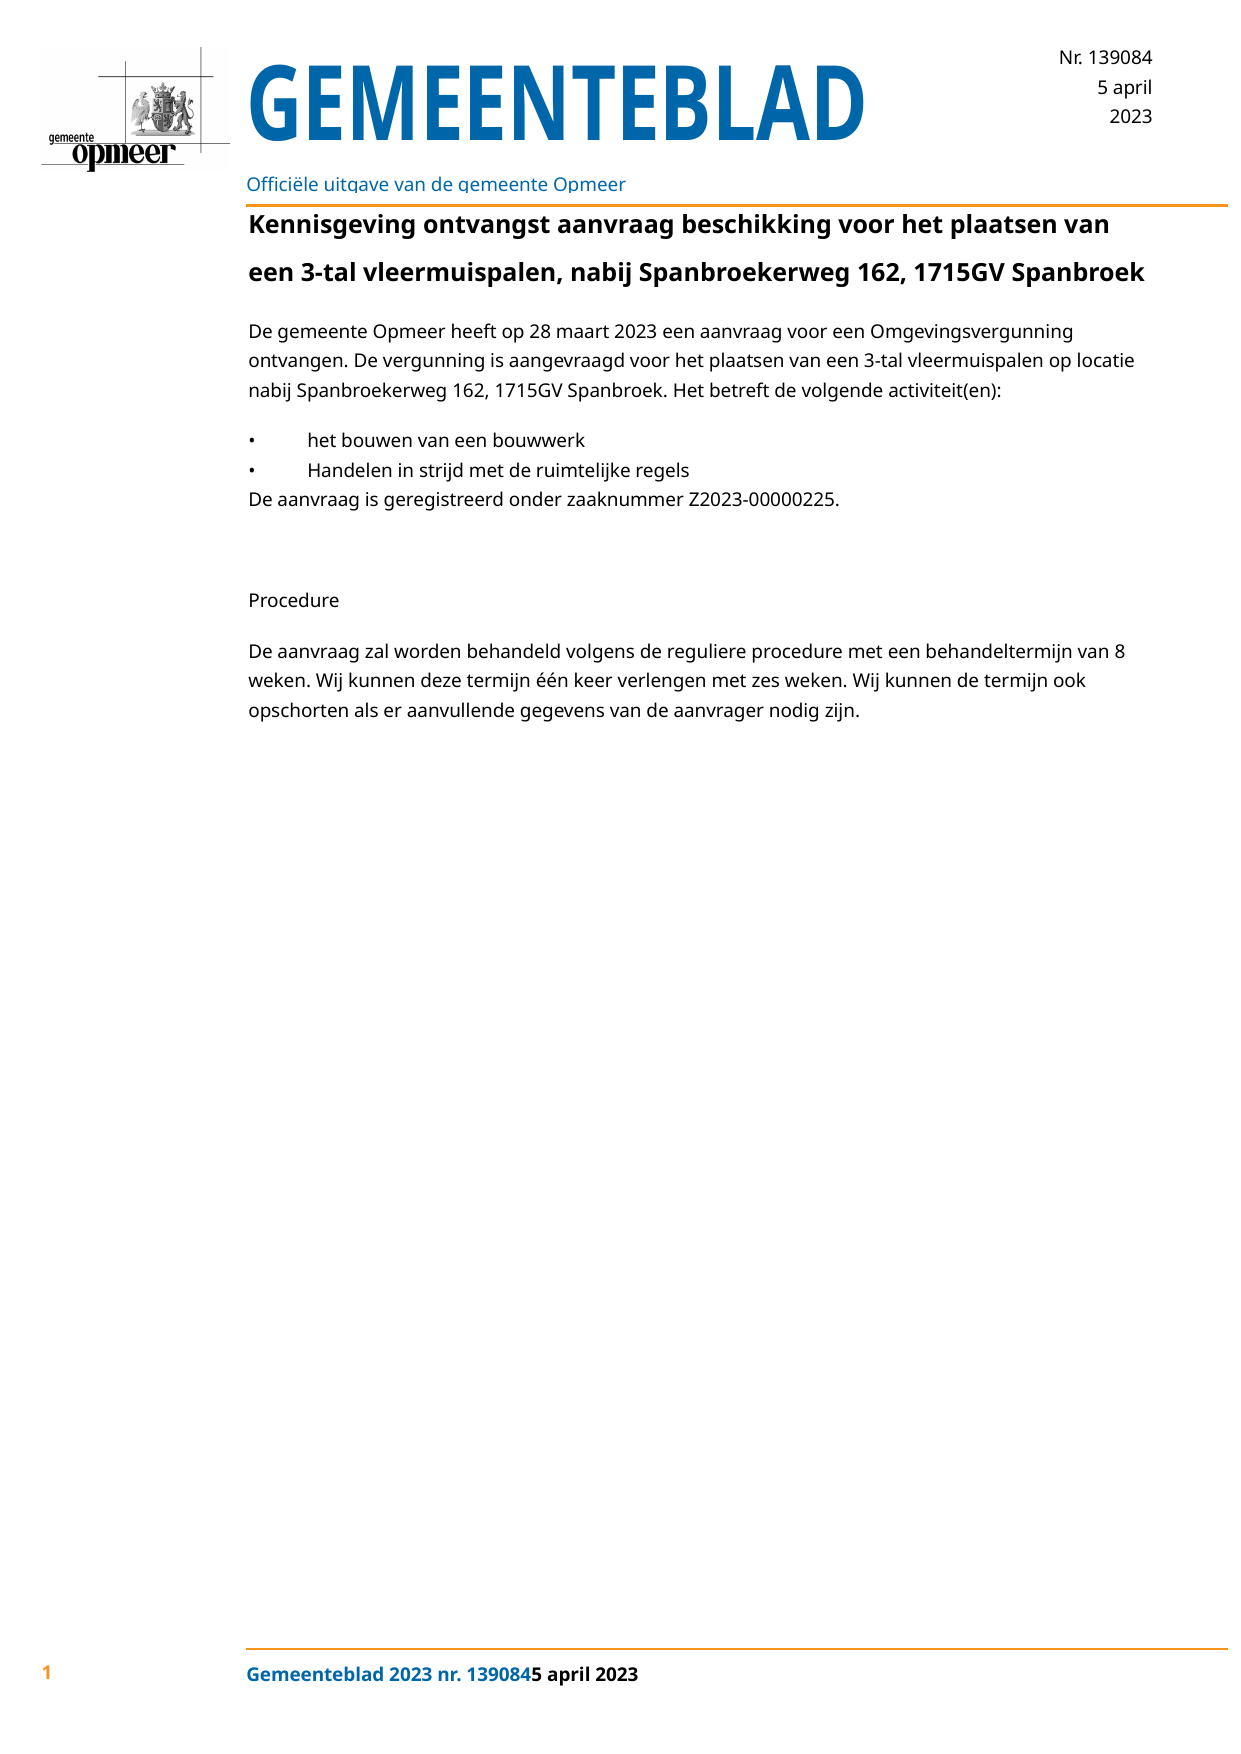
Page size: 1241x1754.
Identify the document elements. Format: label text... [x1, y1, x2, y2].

text De gemeente Opmeer heeft op 28 maart 2023 een aanvraag voor een Omgevingsvergunning ontvangen. De vergunning is aangevraagd voor het plaatsen van een 3-tal vleermuispalen op locatie nabij Spanbroekerweg 162, 1715GV Spanbroek. Het betreft de volgende activiteit(en): [248, 318, 1152, 403]
text De aanvraag is geregistreerd onder zaaknummer Z2023-00000225. [248, 487, 1152, 512]
list Handelen in strijd met de ruimtelijke regels [248, 457, 1152, 483]
text Procedure [248, 587, 1152, 613]
text De aanvraag zal worden behandeld volgens de reguliere procedure met een behandeltermijn van 8 weken. Wij kunnen deze termijn één keer verlengen met zes weken. Wij kunnen de termijn ook opschorten als er aanvullende gegevens van de aanvrager nodig zijn. [248, 638, 1152, 723]
picture [41, 47, 231, 172]
text Kennisgeving ontvangst aanvraag beschikking voor het plaatsen van een 3-tal vleermuispalen, nabij Spanbroekerweg 162, 1715GV Spanbroek [248, 207, 1152, 288]
list het bouwen van een bouwwerk [248, 427, 1152, 453]
